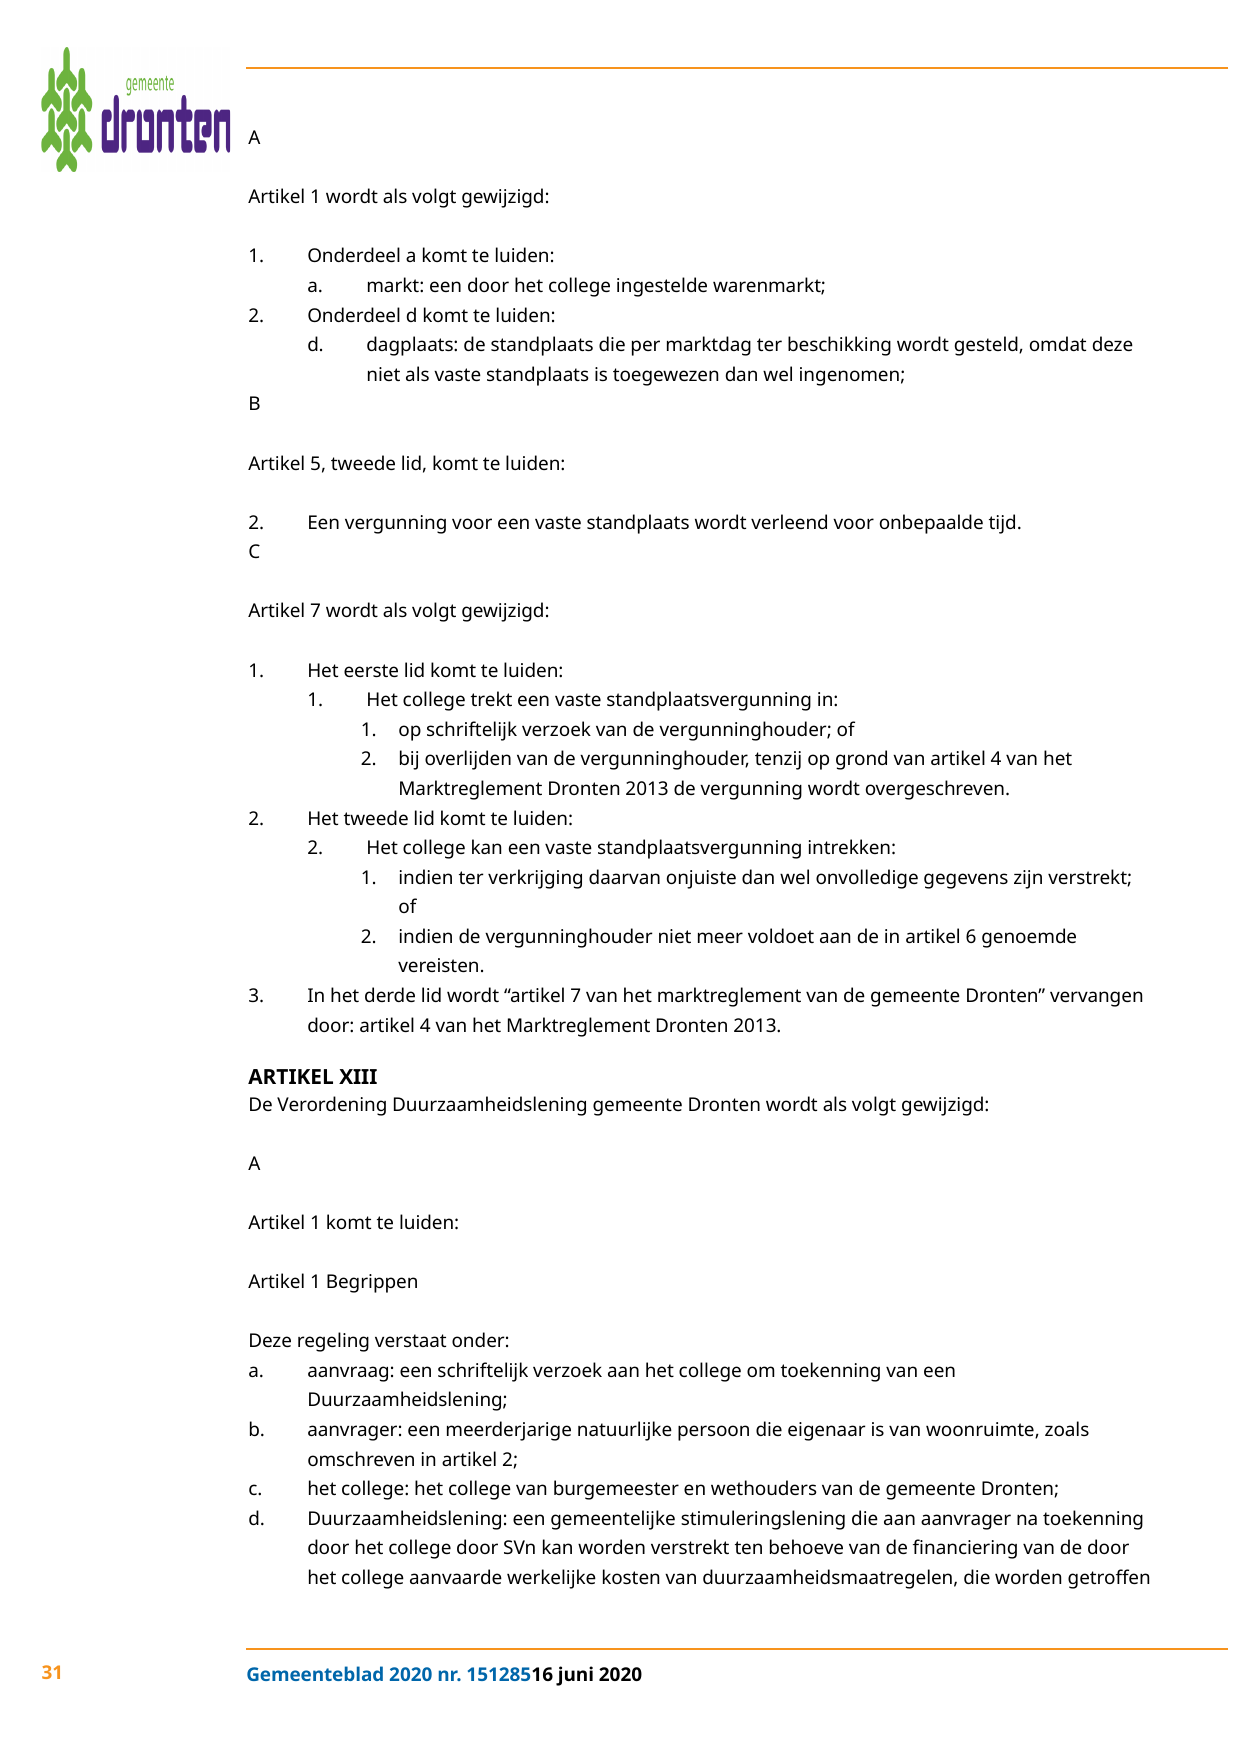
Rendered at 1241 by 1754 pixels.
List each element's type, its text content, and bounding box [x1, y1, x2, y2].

list aanvraag: een schriftelijk verzoek aan het college om toekenning van een Duurzaamheidslening; [248, 1357, 1152, 1412]
text Deze regeling verstaat onder: [248, 1327, 1152, 1353]
text De Verordening Duurzaamheidslening gemeente Dronten wordt als volgt gewijzigd: [248, 1091, 1152, 1116]
text A [248, 1150, 1152, 1176]
picture [41, 47, 231, 172]
text Artikel 7 wordt als volgt gewijzigd: [248, 598, 1152, 623]
list In het derde lid wordt “artikel 7 van het marktreglement van de gemeente Dronten” vervangen door: artikel 4 van het Marktreglement Dronten 2013. [248, 982, 1152, 1038]
list Het tweede lid komt te luiden: [248, 805, 1152, 831]
list Duurzaamheidslening: een gemeentelijke stimuleringslening die aan aanvrager na toekenning door het college door SVn kan worden verstrekt ten behoeve van de financiering van de door het college aanvaarde werkelijke kosten van duurzaamheidsmaatregelen, die worden getroffen [248, 1505, 1152, 1590]
list indien ter verkrijging daarvan onjuiste dan wel onvolledige gegevens zijn verstrekt; of [361, 864, 1152, 919]
text C [248, 538, 1152, 564]
text ARTIKEL XIII [248, 1062, 1152, 1091]
list Het eerste lid komt te luiden: [248, 657, 1152, 683]
text Artikel 1 komt te luiden: [248, 1209, 1152, 1235]
list indien de vergunninghouder niet meer voldoet aan de in artikel 6 genoemde vereisten. [361, 923, 1152, 978]
text Artikel 5, tweede lid, komt te luiden: [248, 450, 1152, 476]
list aanvrager: een meerderjarige natuurlijke persoon die eigenaar is van woonruimte, zoals omschreven in artikel 2; [248, 1416, 1152, 1471]
list Het college kan een vaste standplaatsvergunning intrekken: [307, 834, 1152, 860]
text Artikel 1 wordt als volgt gewijzigd: [248, 183, 1152, 209]
list Het college trekt een vaste standplaatsvergunning in: [307, 686, 1152, 712]
list het college: het college van burgemeester en wethouders van de gemeente Dronten; [248, 1475, 1152, 1501]
list dagplaats: de standplaats die per marktdag ter beschikking wordt gesteld, omdat deze niet als vaste standplaats is toegewezen dan wel ingenomen; [307, 331, 1152, 387]
list Een vergunning voor een vaste standplaats wordt verleend voor onbepaalde tijd. [248, 509, 1152, 535]
list bij overlijden van de vergunninghouder, tenzij op grond van artikel 4 van het Marktreglement Dronten 2013 de vergunning wordt overgeschreven. [361, 746, 1152, 801]
list markt: een door het college ingestelde warenmarkt; [307, 272, 1152, 298]
text Artikel 1 Begrippen [248, 1268, 1152, 1294]
text B [248, 391, 1152, 416]
list op schriftelijk verzoek van de vergunninghouder; of [361, 716, 1152, 742]
list Onderdeel d komt te luiden: [248, 302, 1152, 328]
list Onderdeel a komt te luiden: [248, 243, 1152, 268]
text A [248, 124, 1152, 150]
